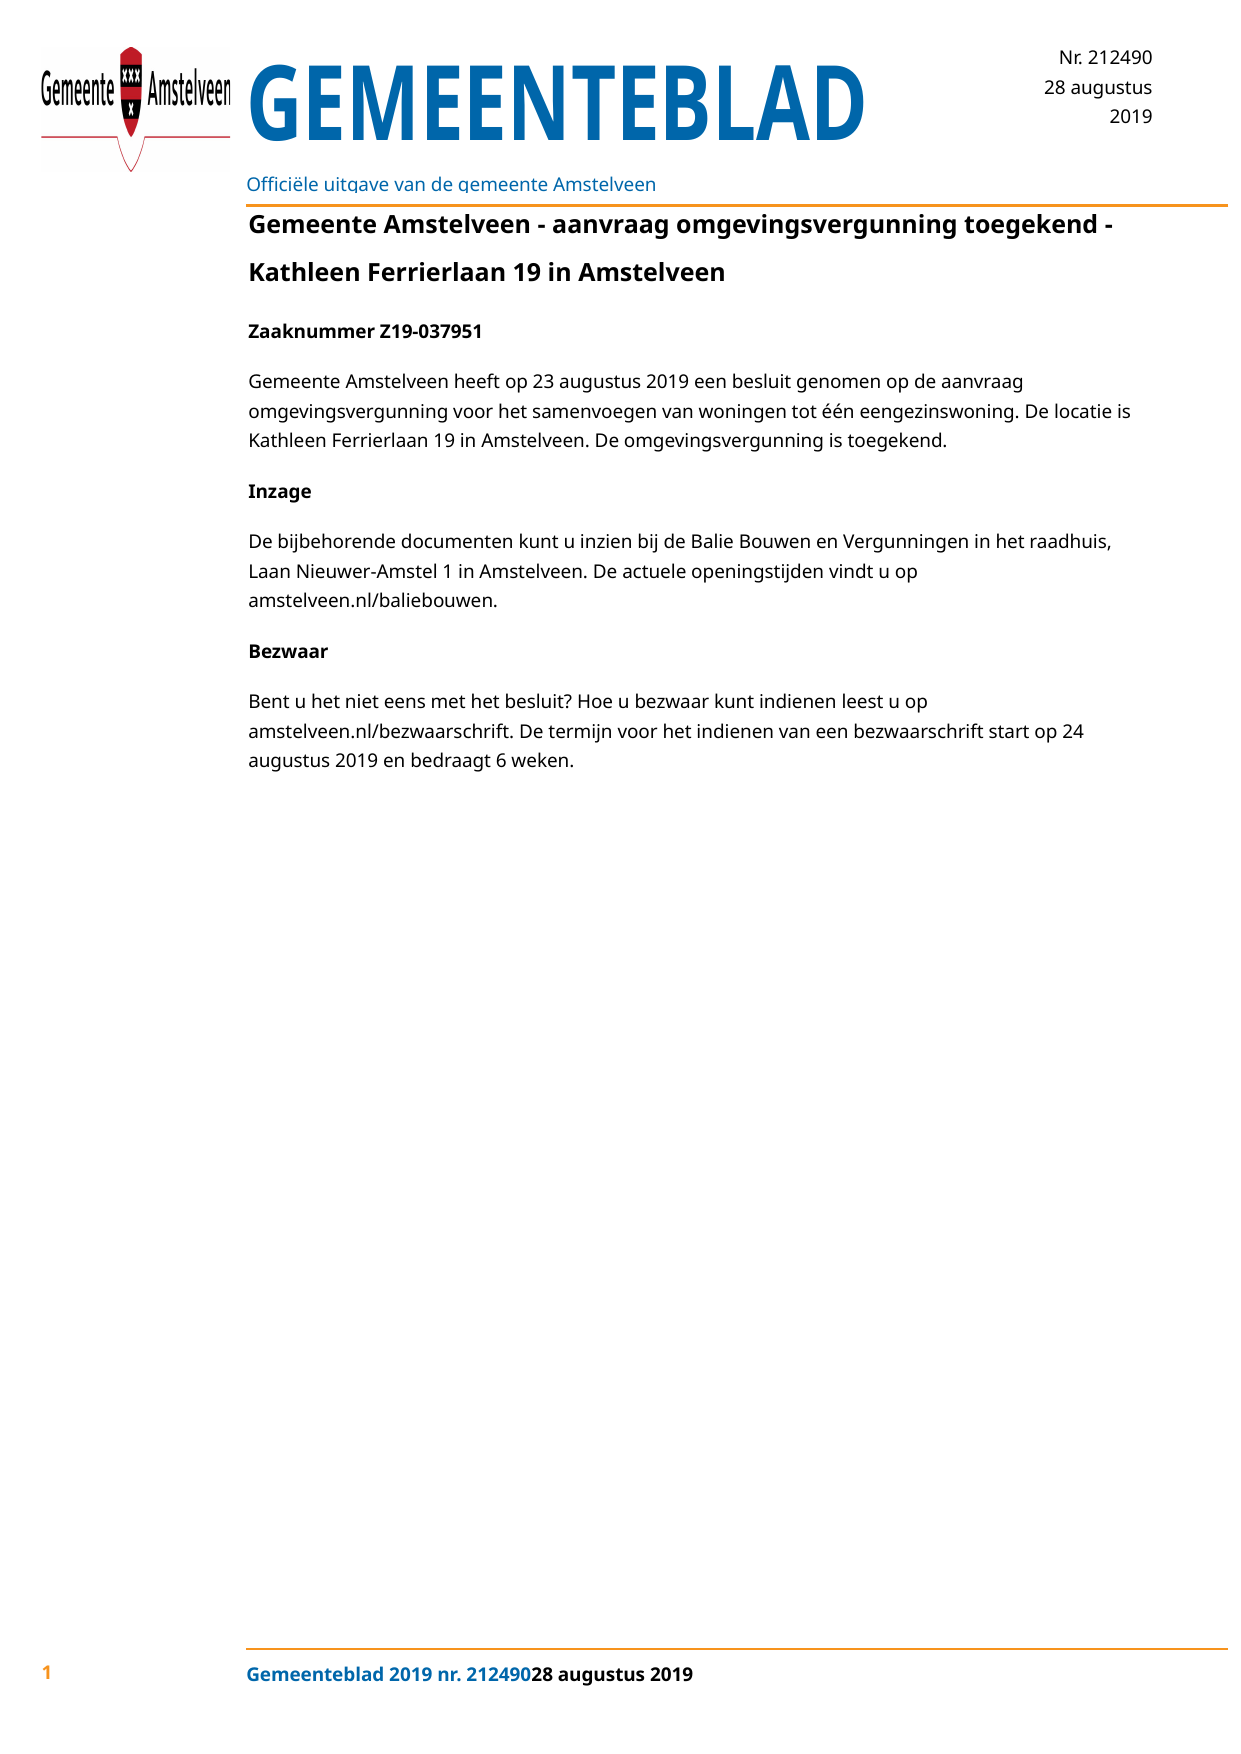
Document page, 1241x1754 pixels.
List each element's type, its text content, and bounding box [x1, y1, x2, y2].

text De bijbehorende documenten kunt u inzien bij de Balie Bouwen en Vergunningen in het raadhuis, Laan Nieuwer-Amstel 1 in Amstelveen. De actuele openingstijden vindt u op amstelveen.nl/baliebouwen. [248, 528, 1152, 613]
text Bent u het niet eens met het besluit? Hoe u bezwaar kunt indienen leest u op amstelveen.nl/bezwaarschrift. De termijn voor het indienen van een bezwaarschrift start op 24 augustus 2019 en bedraagt 6 weken. [248, 688, 1152, 773]
text Gemeente Amstelveen - aanvraag omgevingsvergunning toegekend - Kathleen Ferrierlaan 19 in Amstelveen [248, 207, 1152, 288]
text Gemeente Amstelveen heeft op 23 augustus 2019 een besluit genomen op de aanvraag omgevingsvergunning voor het samenvoegen van woningen tot één eengezinswoning. De locatie is Kathleen Ferrierlaan 19 in Amstelveen. De omgevingsvergunning is toegekend. [248, 368, 1152, 453]
text Zaaknummer Z19-037951 [248, 318, 1152, 344]
text Bezwaar [248, 638, 1152, 664]
picture [41, 47, 231, 172]
text Inzage [248, 478, 1152, 504]
